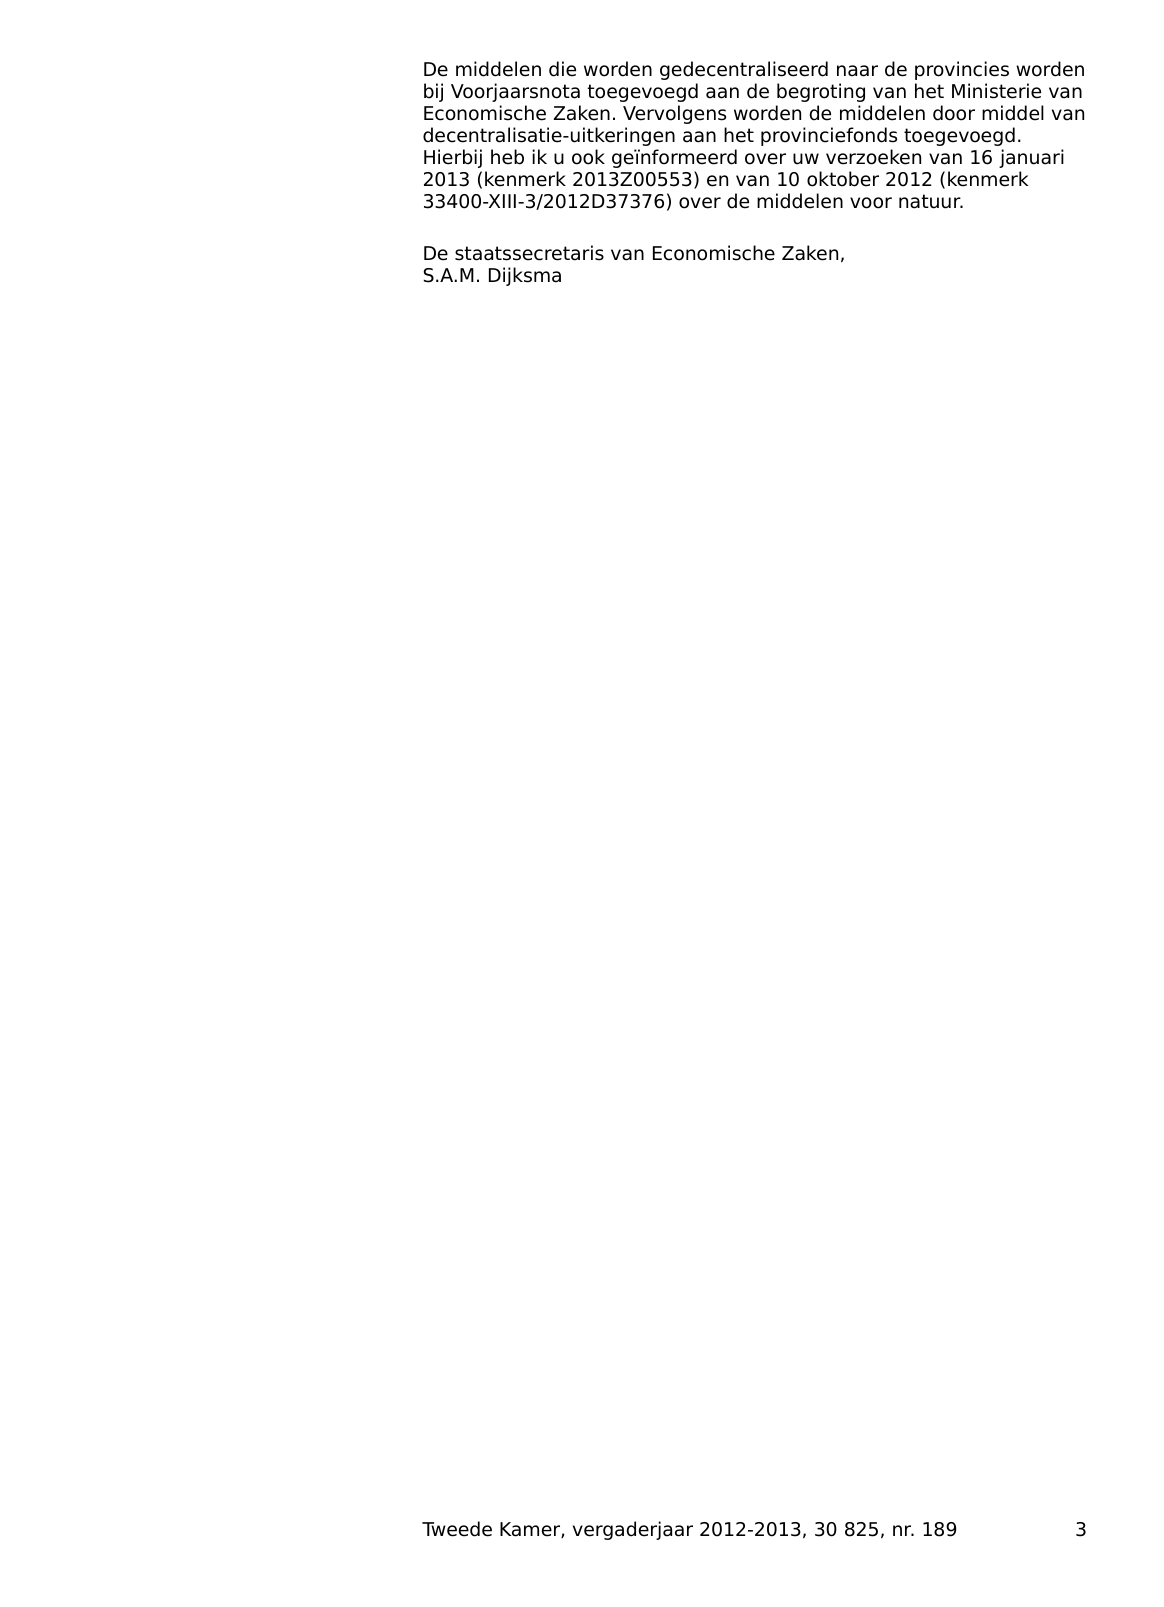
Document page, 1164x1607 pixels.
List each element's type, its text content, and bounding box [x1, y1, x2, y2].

text De staatssecretaris van Economische Zaken, S.A.M. Dijksma [422, 243, 1087, 287]
text De middelen die worden gedecentraliseerd naar de provincies worden bij Voorjaarsnota toegevoegd aan de begroting van het Ministerie van Economische Zaken. Vervolgens worden de middelen door middel van decentralisatie-uitkeringen aan het provinciefonds toegevoegd. Hierbij heb ik u ook geïnformeerd over uw verzoeken van 16 januari 2013 (kenmerk 2013Z00553) en van 10 oktober 2012 (kenmerk 33400-XIII-3/2012D37376) over de middelen voor natuur. [422, 59, 1087, 213]
